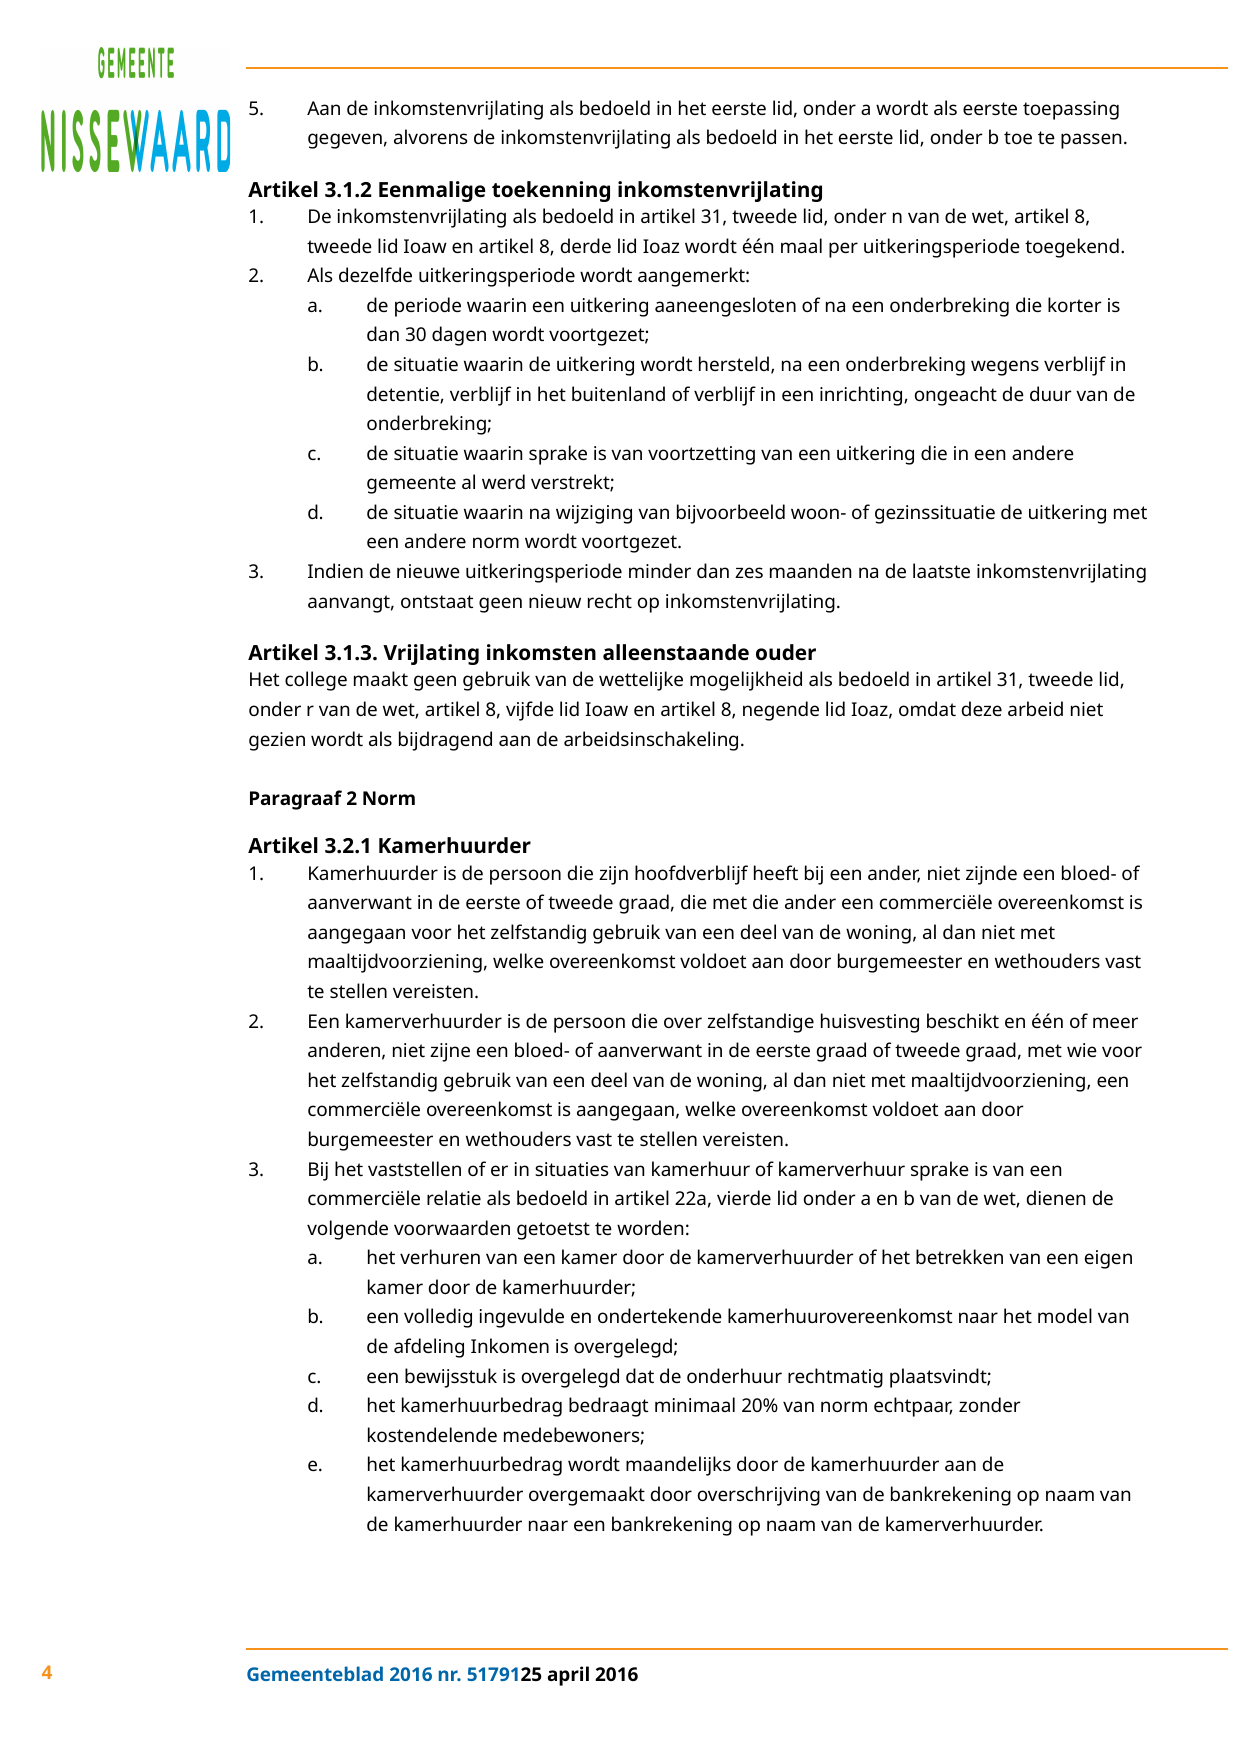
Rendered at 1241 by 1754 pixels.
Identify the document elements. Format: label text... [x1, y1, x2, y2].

list de situatie waarin sprake is van voortzetting van een uitkering die in een andere gemeente al werd verstrekt; [307, 440, 1152, 495]
list de periode waarin een uitkering aaneengesloten of na een onderbreking die korter is dan 30 dagen wordt voortgezet; [307, 292, 1152, 347]
text Artikel 3.1.2 Eenmalige toekenning inkomstenvrijlating [248, 175, 1152, 203]
text Artikel 3.1.3. Vrijlating inkomsten alleenstaande ouder [248, 638, 1152, 667]
list Bij het vaststellen of er in situaties van kamerhuur of kamerverhuur sprake is van een commerciële relatie als bedoeld in artikel 22a, vierde lid onder a en b van de wet, dienen de volgende voorwaarden getoetst te worden: [248, 1156, 1152, 1241]
list het kamerhuurbedrag wordt maandelijks door de kamerhuurder aan de kamerverhuurder overgemaakt door overschrijving van de bankrekening op naam van de kamerhuurder naar een bankrekening op naam van de kamerverhuurder. [307, 1452, 1152, 1537]
list de situatie waarin na wijziging van bijvoorbeeld woon- of gezinssituatie de uitkering met een andere norm wordt voortgezet. [307, 499, 1152, 554]
list de situatie waarin de uitkering wordt hersteld, na een onderbreking wegens verblijf in detentie, verblijf in het buitenland of verblijf in een inrichting, ongeacht de duur van de onderbreking; [307, 351, 1152, 436]
list Indien de nieuwe uitkeringsperiode minder dan zes maanden na de laatste inkomstenvrijlating aanvangt, ontstaat geen nieuw recht op inkomstenvrijlating. [248, 558, 1152, 613]
list een volledig ingevulde en ondertekende kamerhuurovereenkomst naar het model van de afdeling Inkomen is overgelegd; [307, 1304, 1152, 1359]
text Het college maakt geen gebruik van de wettelijke mogelijkheid als bedoeld in artikel 31, tweede lid, onder r van de wet, artikel 8, vijfde lid Ioaw en artikel 8, negende lid Ioaz, omdat deze arbeid niet gezien wordt als bijdragend aan de arbeidsinschakeling. [248, 667, 1152, 752]
list Kamerhuurder is de persoon die zijn hoofdverblijf heeft bij een ander, niet zijnde een bloed- of aanverwant in de eerste of tweede graad, die met die ander een commerciële overeenkomst is aangegaan voor het zelfstandig gebruik van een deel van de woning, al dan niet met maaltijdvoorziening, welke overeenkomst voldoet aan door burgemeester en wethouders vast te stellen vereisten. [248, 860, 1152, 1004]
list het verhuren van een kamer door de kamerverhuurder of het betrekken van een eigen kamer door de kamerhuurder; [307, 1244, 1152, 1300]
list Als dezelfde uitkeringsperiode wordt aangemerkt: [248, 262, 1152, 288]
text Paragraaf 2 Norm [248, 785, 1152, 811]
list De inkomstenvrijlating als bedoeld in artikel 31, tweede lid, onder n van de wet, artikel 8, tweede lid Ioaw en artikel 8, derde lid Ioaz wordt één maal per uitkeringsperiode toegekend. [248, 203, 1152, 258]
picture [200, 151, 206, 172]
picture [176, 157, 187, 172]
picture [41, 47, 231, 172]
list Een kamerverhuurder is de persoon die over zelfstandige huisvesting beschikt en één of meer anderen, niet zijne een bloed- of aanverwant in de eerste graad of tweede graad, met wie voor het zelfstandig gebruik van een deel van de woning, al dan niet met maaltijdvoorziening, een commerciële overeenkomst is aangegaan, welke overeenkomst voldoet aan door burgemeester en wethouders vast te stellen vereisten. [248, 1008, 1152, 1152]
picture [201, 122, 206, 138]
picture [222, 122, 227, 160]
list Aan de inkomstenvrijlating als bedoeld in het eerste lid, onder a wordt als eerste toepassing gegeven, alvorens de inkomstenvrijlating als bedoeld in het eerste lid, onder b toe te passen. [248, 95, 1152, 150]
list een bewijsstuk is overgelegd dat de onderhuur rechtmatig plaatsvindt; [307, 1363, 1152, 1389]
list het kamerhuurbedrag bedraagt minimaal 20% van norm echtpaar, zonder kostendelende medebewoners; [307, 1392, 1152, 1448]
picture [154, 157, 165, 172]
text Artikel 3.2.1 Kamerhuurder [248, 832, 1152, 860]
